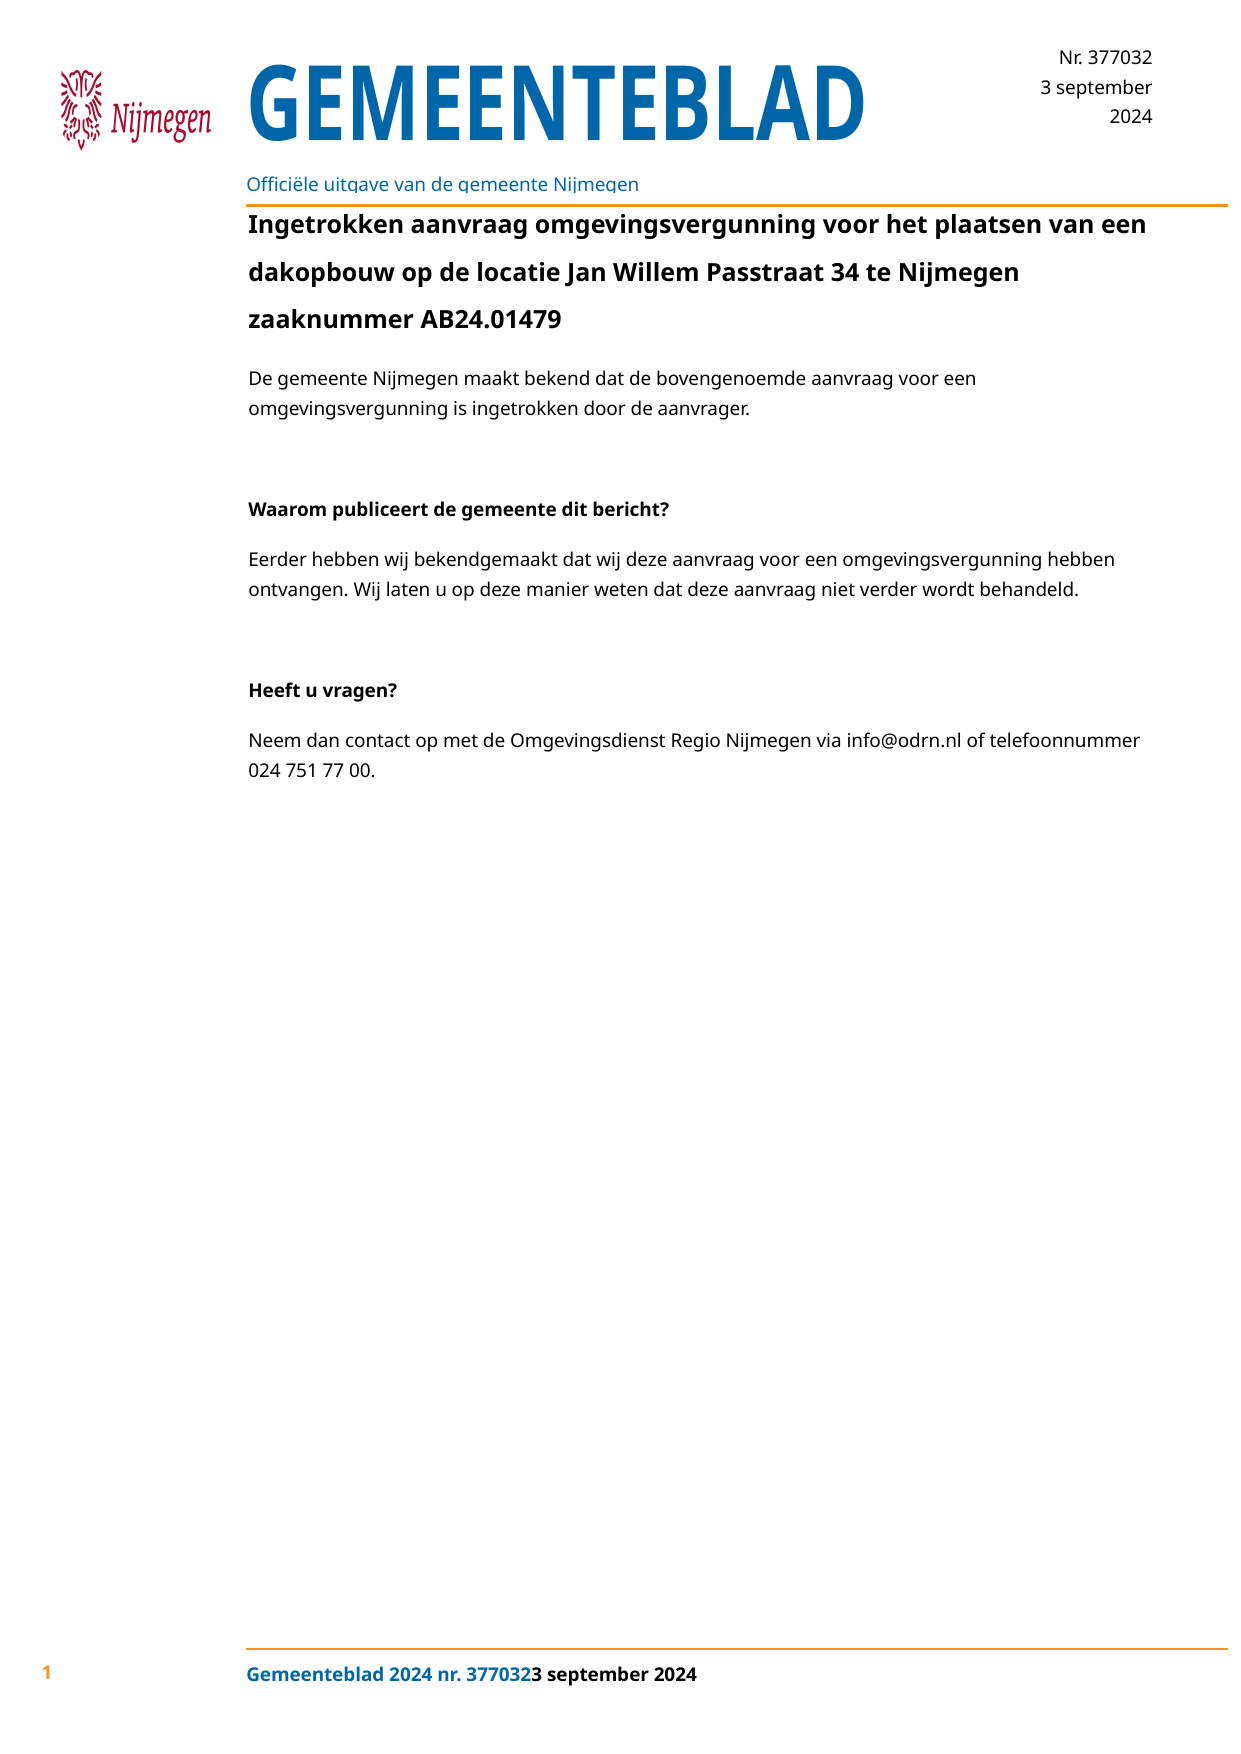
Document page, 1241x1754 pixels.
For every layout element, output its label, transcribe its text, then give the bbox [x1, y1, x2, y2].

text Neem dan contact op met de Omgevingsdienst Regio Nijmegen via info@odrn.nl of telefoonnummer 024 751 77 00. [248, 727, 1152, 782]
picture [41, 47, 231, 172]
text Waarom publiceert de gemeente dit bericht? [248, 496, 1152, 522]
text Eerder hebben wij bekendgemaakt dat wij deze aanvraag voor een omgevingsvergunning hebben ontvangen. Wij laten u op deze manier weten dat deze aanvraag niet verder wordt behandeld. [248, 546, 1152, 602]
text Heeft u vragen? [248, 677, 1152, 702]
text Ingetrokken aanvraag omgevingsvergunning voor het plaatsen van een dakopbouw op de locatie Jan Willem Passtraat 34 te Nijmegen zaaknummer AB24.01479 [248, 207, 1152, 336]
text De gemeente Nijmegen maakt bekend dat de bovengenoemde aanvraag voor een omgevingsvergunning is ingetrokken door de aanvrager. [248, 366, 1152, 421]
